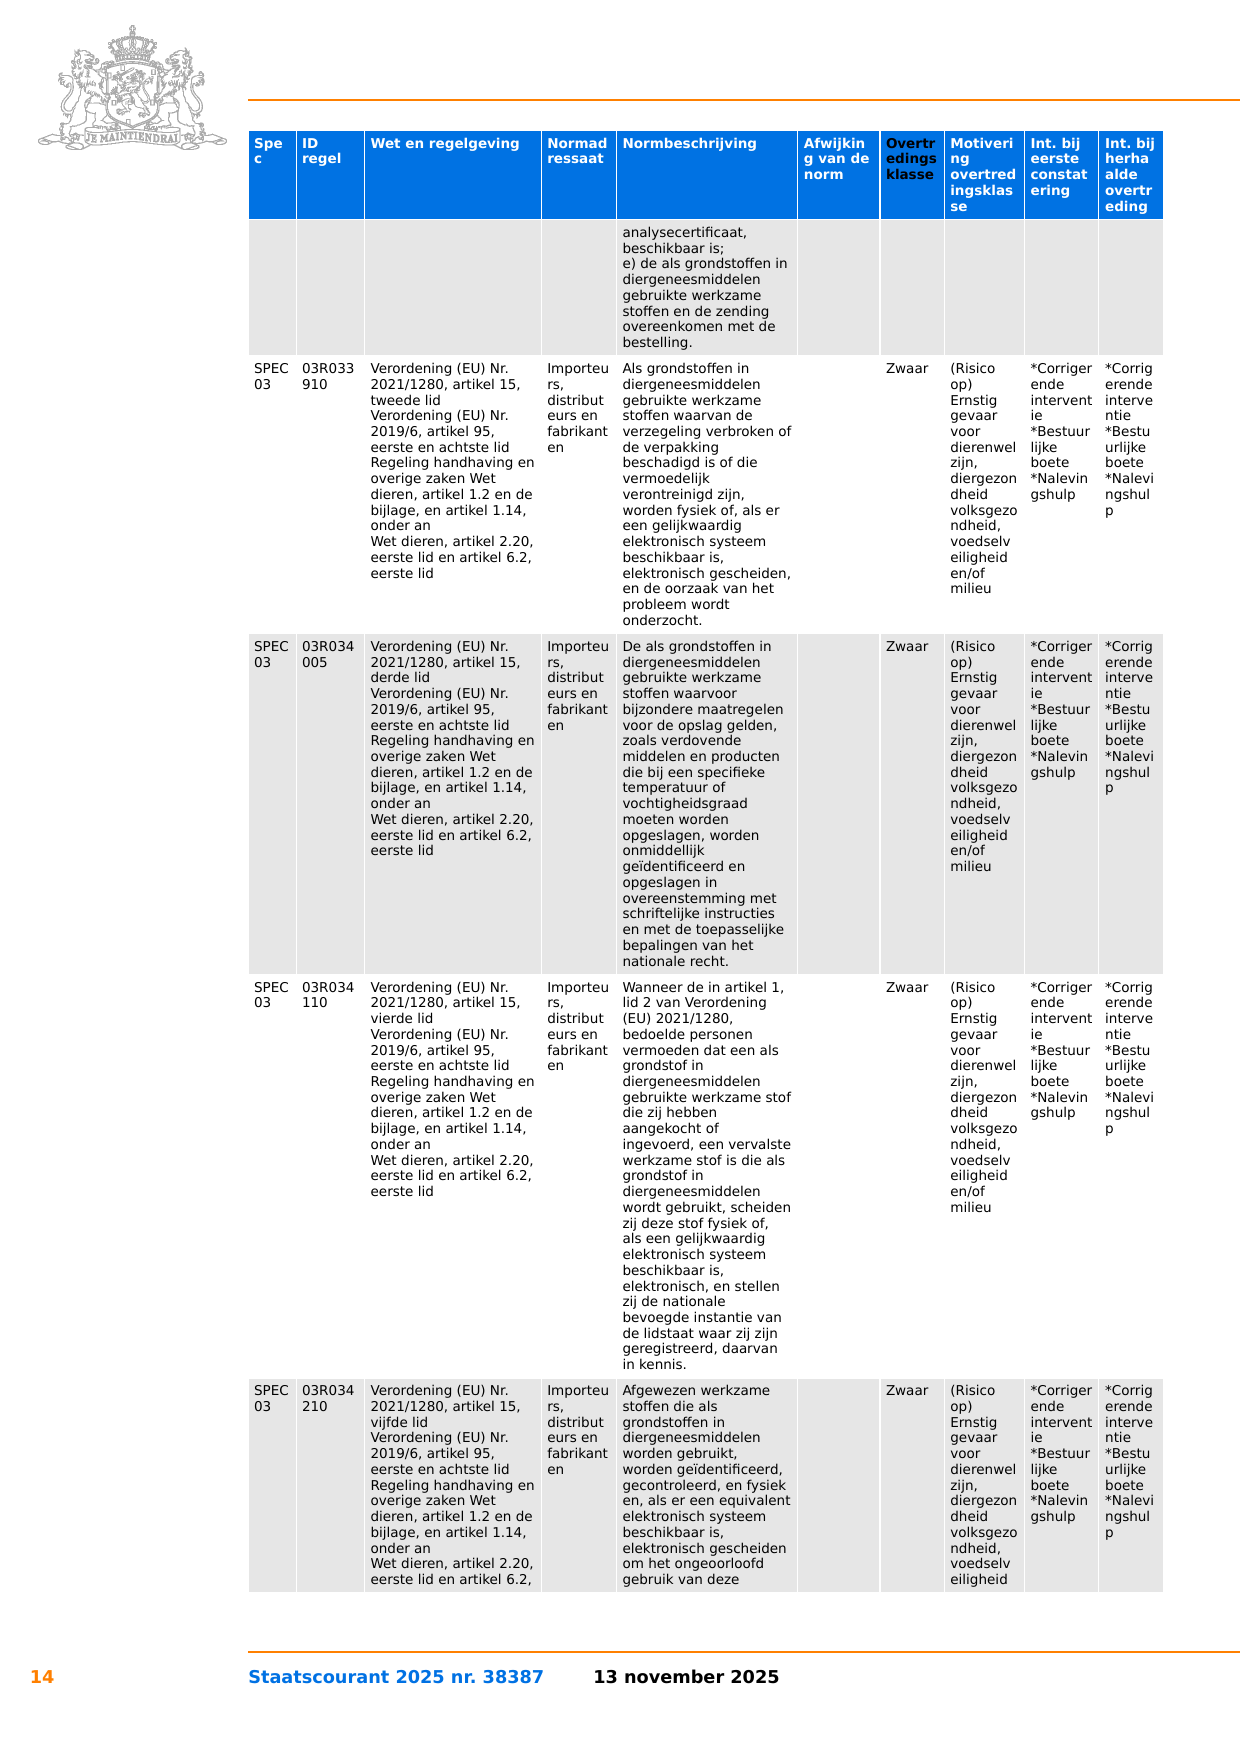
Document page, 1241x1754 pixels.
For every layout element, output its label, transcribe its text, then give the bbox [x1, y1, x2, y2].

table_cell Importeurs, distributeurs en fabrikanten [542, 634, 616, 974]
table_cell *Corrigerende interventie *Bestuurlijke boete *Nalevingshulp [1025, 975, 1098, 1377]
table_cell Zwaar [881, 356, 944, 633]
table_header Spec [249, 131, 296, 219]
table_header Int. bij eerste constatering [1025, 131, 1098, 219]
table_cell Verordening (EU) Nr. 2021/1280, artikel 15, tweede lid Verordening (EU) Nr. 2019/6, artikel 95, eerste en achtste lid Regeling handhaving en overige zaken Wet dieren, artikel 1.2 en de bijlage, en artikel 1.14, onder an Wet dieren, artikel 2.20, eerste lid en artikel 6.2, eerste lid [365, 356, 541, 633]
table_cell [945, 220, 1024, 355]
table_cell Als grondstoffen in diergeneesmiddelen gebruikte werkzame stoffen waarvan de verzegeling verbroken of de verpakking beschadigd is of die vermoedelijk verontreinigd zijn, worden fysiek of, als er een gelijkwaardig elektronisch systeem beschikbaar is, elektronisch gescheiden, en de oorzaak van het probleem wordt onderzocht. [617, 356, 797, 633]
table_cell (Risico op) Ernstig gevaar voor dierenwelzijn, diergezondheid volksgezondheid, voedselveiligheid en/of milieu [945, 356, 1024, 633]
table_cell (Risico op) Ernstig gevaar voor dierenwelzijn, diergezondheid volksgezondheid, voedselveiligheid en/of milieu [945, 634, 1024, 974]
table_cell Verordening (EU) Nr. 2021/1280, artikel 15, derde lid Verordening (EU) Nr. 2019/6, artikel 95, eerste en achtste lid Regeling handhaving en overige zaken Wet dieren, artikel 1.2 en de bijlage, en artikel 1.14, onder an Wet dieren, artikel 2.20, eerste lid en artikel 6.2, eerste lid [365, 634, 541, 974]
table_header Int. bij herhaalde overtreding [1099, 131, 1163, 219]
table_cell *Corrigerende interventie *Bestuurlijke boete *Nalevingshulp [1025, 634, 1098, 974]
table_cell [798, 356, 879, 633]
table_cell [798, 634, 879, 974]
table_cell [1025, 220, 1098, 355]
table_cell SPEC03 [249, 975, 296, 1377]
table_cell [798, 220, 879, 355]
table_cell Importeurs, distributeurs en fabrikanten [542, 1379, 616, 1592]
table_header Normbeschrijving [617, 131, 797, 219]
table_cell analysecertificaat, beschikbaar is; e) de als grondstoffen in diergeneesmiddelen gebruikte werkzame stoffen en de zending overeenkomen met de bestelling. [617, 220, 797, 355]
table_cell [798, 975, 879, 1377]
table_cell Importeurs, distributeurs en fabrikanten [542, 975, 616, 1377]
table_cell Wanneer de in artikel 1, lid 2 van Verordening (EU) 2021/1280, bedoelde personen vermoeden dat een als grondstof in diergeneesmiddelen gebruikte werkzame stof die zij hebben aangekocht of ingevoerd, een vervalste werkzame stof is die als grondstof in diergeneesmiddelen wordt gebruikt, scheiden zij deze stof fysiek of, als een gelijkwaardig elektronisch systeem beschikbaar is, elektronisch, en stellen zij de nationale bevoegde instantie van de lidstaat waar zij zijn geregistreerd, daarvan in kennis. [617, 975, 797, 1377]
table_cell [297, 220, 364, 355]
table_cell De als grondstoffen in diergeneesmiddelen gebruikte werkzame stoffen waarvoor bijzondere maatregelen voor de opslag gelden, zoals verdovende middelen en producten die bij een specifieke temperatuur of vochtigheidsgraad moeten worden opgeslagen, worden onmiddellijk geïdentificeerd en opgeslagen in overeenstemming met schriftelijke instructies en met de toepasselijke bepalingen van het nationale recht. [617, 634, 797, 974]
table_header ID regel [297, 131, 364, 219]
table_cell 03R034005 [297, 634, 364, 974]
table_cell Zwaar [881, 1379, 944, 1592]
table_cell 03R033910 [297, 356, 364, 633]
table_cell SPEC03 [249, 356, 296, 633]
table_cell SPEC03 [249, 634, 296, 974]
table_cell *Corrigerende interventie *Bestuurlijke boete *Nalevingshulp [1025, 356, 1098, 633]
table_cell *Corrigerende interventie *Bestuurlijke boete *Nalevingshulp [1099, 356, 1163, 633]
table_header Overtredingsklasse [881, 131, 944, 219]
table_cell *Corrigerende interventie *Bestuurlijke boete *Nalevingshulp [1099, 634, 1163, 974]
table_cell [365, 220, 541, 355]
table_cell [798, 1379, 879, 1592]
table_header Afwijking van de norm [798, 131, 879, 219]
table_cell SPEC03 [249, 1379, 296, 1592]
table_cell *Corrigerende interventie *Bestuurlijke boete *Nalevingshulp [1099, 975, 1163, 1377]
table_cell (Risico op) Ernstig gevaar voor dierenwelzijn, diergezondheid volksgezondheid, voedselveiligheid [945, 1379, 1024, 1592]
table_cell [249, 220, 296, 355]
table_cell Zwaar [881, 975, 944, 1377]
picture [38, 25, 227, 150]
table_header Normadressaat [542, 131, 616, 219]
table_header Motivering overtredingsklasse [945, 131, 1024, 219]
table_cell *Corrigerende interventie *Bestuurlijke boete *Nalevingshulp [1099, 1379, 1163, 1592]
table_cell [1099, 220, 1163, 355]
table_cell Afgewezen werkzame stoffen die als grondstoffen in diergeneesmiddelen worden gebruikt, worden geïdentificeerd, gecontroleerd, en fysiek en, als er een equivalent elektronisch systeem beschikbaar is, elektronisch gescheiden om het ongeoorloofd gebruik van deze [617, 1379, 797, 1592]
table_cell [542, 220, 616, 355]
table_cell Verordening (EU) Nr. 2021/1280, artikel 15, vijfde lid Verordening (EU) Nr. 2019/6, artikel 95, eerste en achtste lid Regeling handhaving en overige zaken Wet dieren, artikel 1.2 en de bijlage, en artikel 1.14, onder an Wet dieren, artikel 2.20, eerste lid en artikel 6.2, [365, 1379, 541, 1592]
table_cell Zwaar [881, 634, 944, 974]
table_cell *Corrigerende interventie *Bestuurlijke boete *Nalevingshulp [1025, 1379, 1098, 1592]
table_cell (Risico op) Ernstig gevaar voor dierenwelzijn, diergezondheid volksgezondheid, voedselveiligheid en/of milieu [945, 975, 1024, 1377]
table_cell [881, 220, 944, 355]
table_cell 03R034110 [297, 975, 364, 1377]
table_header Wet en regelgeving [365, 131, 541, 219]
table_cell 03R034210 [297, 1379, 364, 1592]
table_cell Importeurs, distributeurs en fabrikanten [542, 356, 616, 633]
table_cell Verordening (EU) Nr. 2021/1280, artikel 15, vierde lid Verordening (EU) Nr. 2019/6, artikel 95, eerste en achtste lid Regeling handhaving en overige zaken Wet dieren, artikel 1.2 en de bijlage, en artikel 1.14, onder an Wet dieren, artikel 2.20, eerste lid en artikel 6.2, eerste lid [365, 975, 541, 1377]
